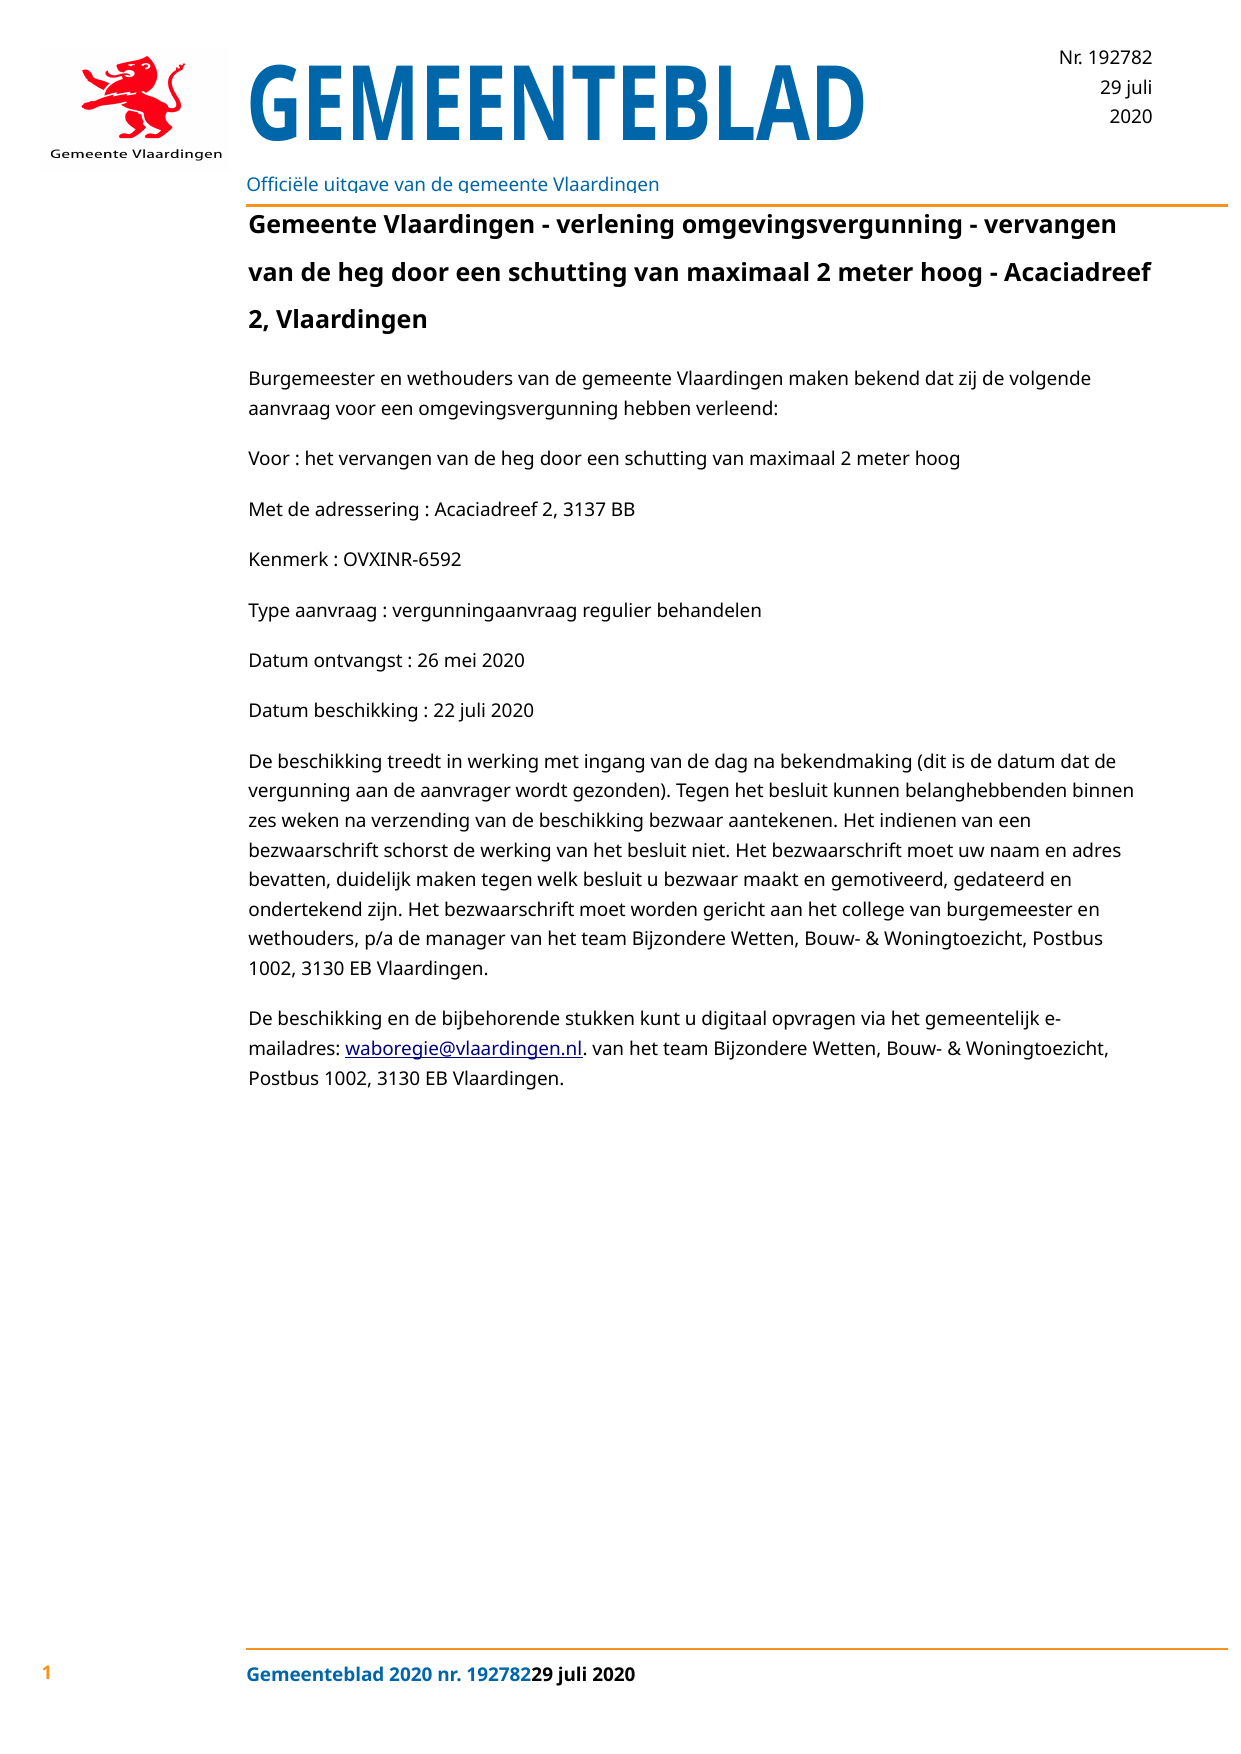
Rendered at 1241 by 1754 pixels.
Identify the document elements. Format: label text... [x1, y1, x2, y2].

text Type aanvraag : vergunningaanvraag regulier behandelen [248, 597, 1152, 622]
text De beschikking en de bijbehorende stukken kunt u digitaal opvragen via het gemeentelijk e-mailadres: waboregie@vlaardingen.nl. van het team Bijzondere Wetten, Bouw- & Woningtoezicht, Postbus 1002, 3130 EB Vlaardingen. [248, 1006, 1152, 1090]
picture [41, 47, 231, 172]
text Met de adressering : Acaciadreef 2, 3137 BB [248, 496, 1152, 522]
text De beschikking treedt in werking met ingang van de dag na bekendmaking (dit is de datum dat de vergunning aan de aanvrager wordt gezonden). Tegen het besluit kunnen belanghebbenden binnen zes weken na verzending van de beschikking bezwaar aantekenen. Het indienen van een bezwaarschrift schorst de werking van het besluit niet. Het bezwaarschrift moet uw naam en adres bevatten, duidelijk maken tegen welk besluit u bezwaar maakt en gemotiveerd, gedateerd en ondertekend zijn. Het bezwaarschrift moet worden gericht aan het college van burgemeester en wethouders, p/a de manager van het team Bijzondere Wetten, Bouw- & Woningtoezicht, Postbus 1002, 3130 EB Vlaardingen. [248, 748, 1152, 981]
text Datum beschikking : 22 juli 2020 [248, 698, 1152, 723]
text Kenmerk : OVXINR-6592 [248, 546, 1152, 572]
text Gemeente Vlaardingen - verlening omgevingsvergunning - vervangen van de heg door een schutting van maximaal 2 meter hoog - Acaciadreef 2, Vlaardingen [248, 207, 1152, 336]
text Burgemeester en wethouders van de gemeente Vlaardingen maken bekend dat zij de volgende aanvraag voor een omgevingsvergunning hebben verleend: [248, 366, 1152, 421]
text Datum ontvangst : 26 mei 2020 [248, 647, 1152, 673]
text Voor : het vervangen van de heg door een schutting van maximaal 2 meter hoog [248, 446, 1152, 471]
